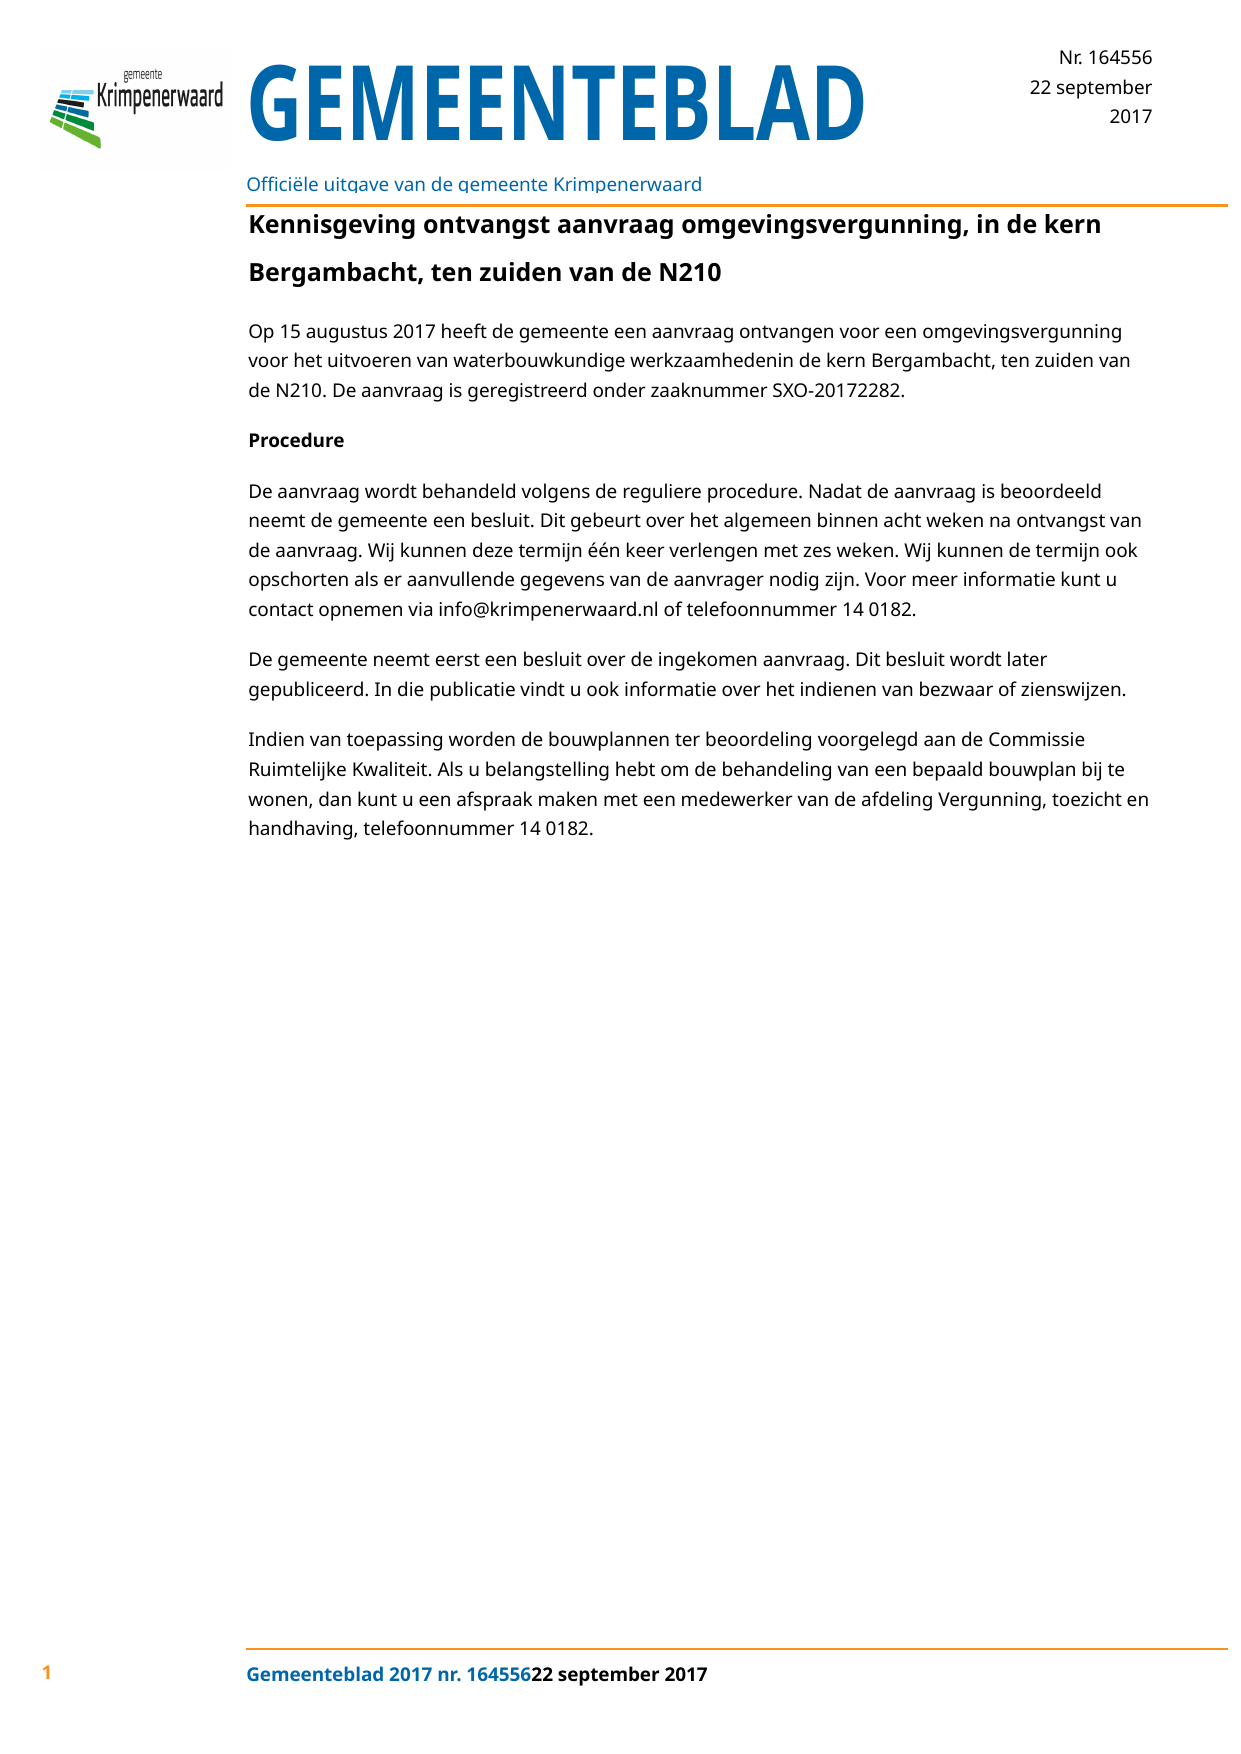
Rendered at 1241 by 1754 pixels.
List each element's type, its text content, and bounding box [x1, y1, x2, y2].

text Indien van toepassing worden de bouwplannen ter beoordeling voorgelegd aan de Commissie Ruimtelijke Kwaliteit. Als u belangstelling hebt om de behandeling van een bepaald bouwplan bij te wonen, dan kunt u een afspraak maken met een medewerker van de afdeling Vergunning, toezicht en handhaving, telefoonnummer 14 0182. [248, 727, 1152, 841]
text Kennisgeving ontvangst aanvraag omgevingsvergunning, in de kern Bergambacht, ten zuiden van de N210 [248, 207, 1152, 288]
text Op 15 augustus 2017 heeft de gemeente een aanvraag ontvangen voor een omgevingsvergunning voor het uitvoeren van waterbouwkundige werkzaamhedenin de kern Bergambacht, ten zuiden van de N210. De aanvraag is geregistreerd onder zaaknummer SXO-20172282. [248, 318, 1152, 403]
text Procedure [248, 427, 1152, 453]
picture [41, 47, 231, 172]
text De aanvraag wordt behandeld volgens de reguliere procedure. Nadat de aanvraag is beoordeeld neemt de gemeente een besluit. Dit gebeurt over het algemeen binnen acht weken na ontvangst van de aanvraag. Wij kunnen deze termijn één keer verlengen met zes weken. Wij kunnen de termijn ook opschorten als er aanvullende gegevens van de aanvrager nodig zijn. Voor meer informatie kunt u contact opnemen via info@krimpenerwaard.nl of telefoonnummer 14 0182. [248, 478, 1152, 622]
text De gemeente neemt eerst een besluit over de ingekomen aanvraag. Dit besluit wordt later gepubliceerd. In die publicatie vindt u ook informatie over het indienen van bezwaar of zienswijzen. [248, 647, 1152, 702]
